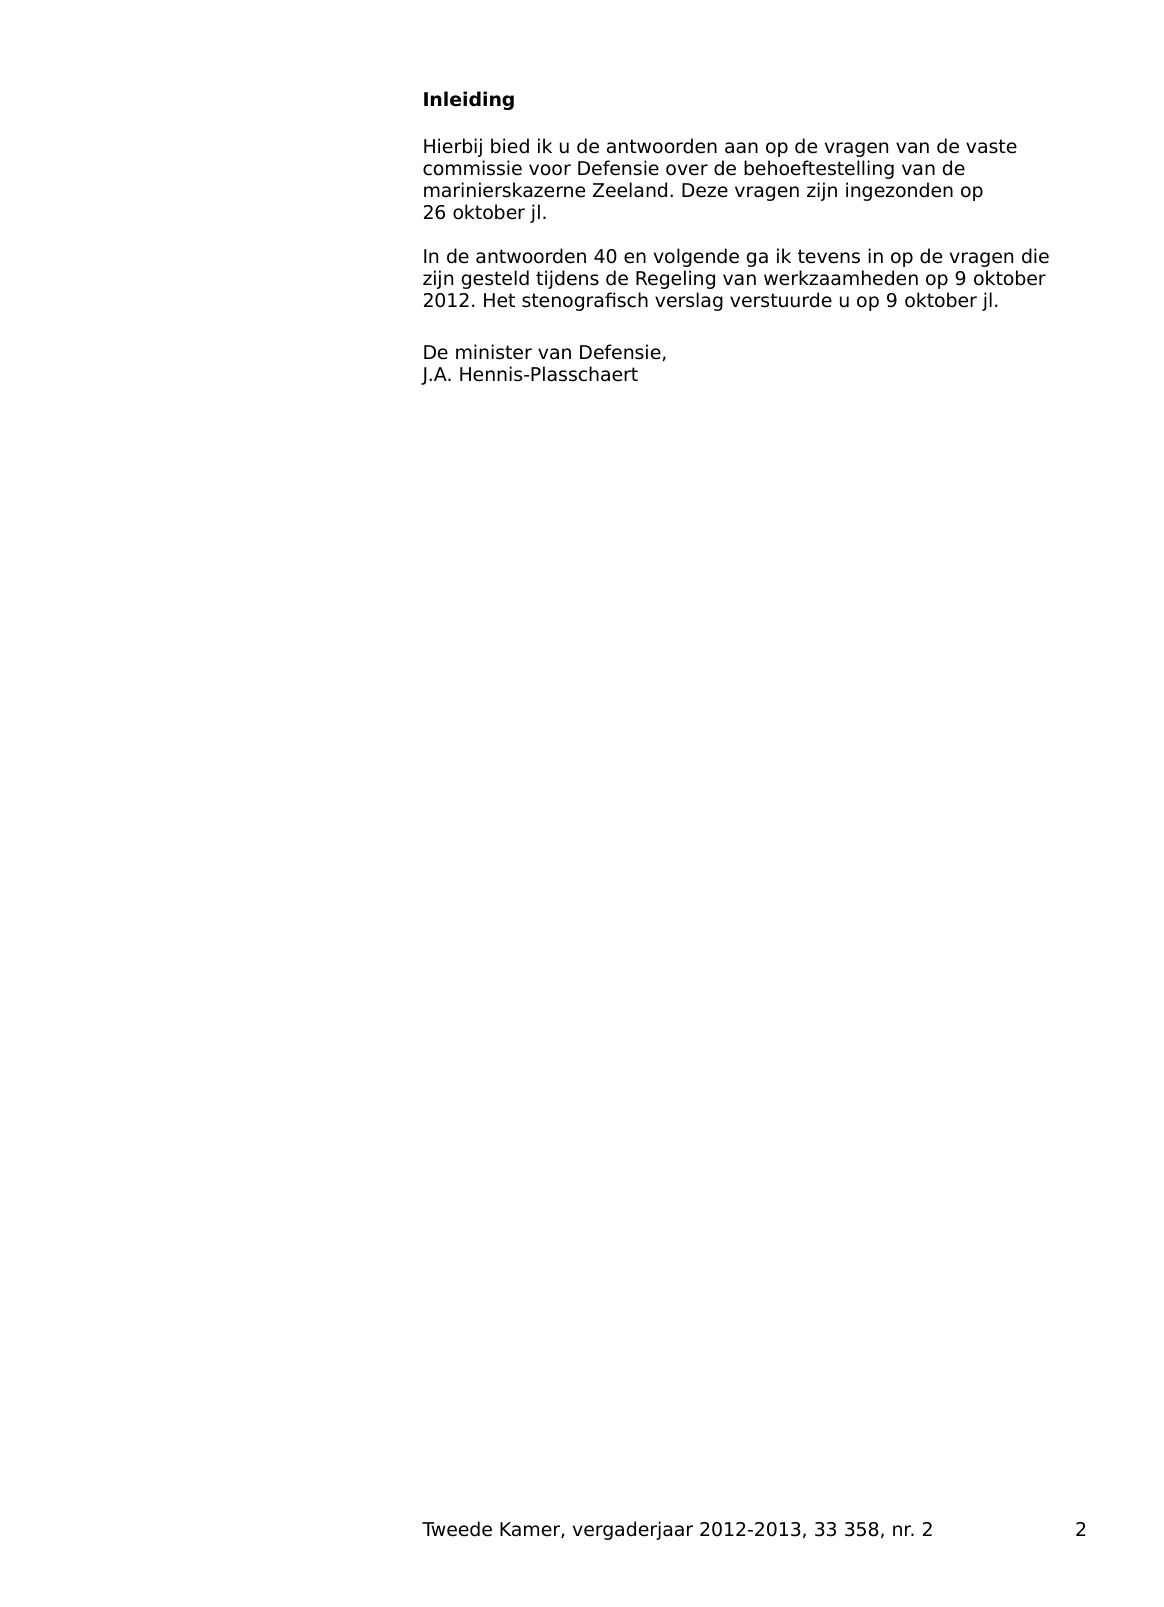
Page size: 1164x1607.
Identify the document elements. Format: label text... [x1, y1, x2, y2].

text Hierbij bied ik u de antwoorden aan op de vragen van de vaste commissie voor Defensie over de behoeftestelling van de marinierskazerne Zeeland. Deze vragen zijn ingezonden op 26 oktober jl. [422, 136, 1087, 224]
text De minister van Defensie, J.A. Hennis-Plasschaert [422, 342, 1087, 386]
subtitle Inleiding [422, 89, 1087, 111]
text In de antwoorden 40 en volgende ga ik tevens in op de vragen die zijn gesteld tijdens de Regeling van werkzaamheden op 9 oktober 2012. Het stenografisch verslag verstuurde u op 9 oktober jl. [422, 246, 1087, 312]
